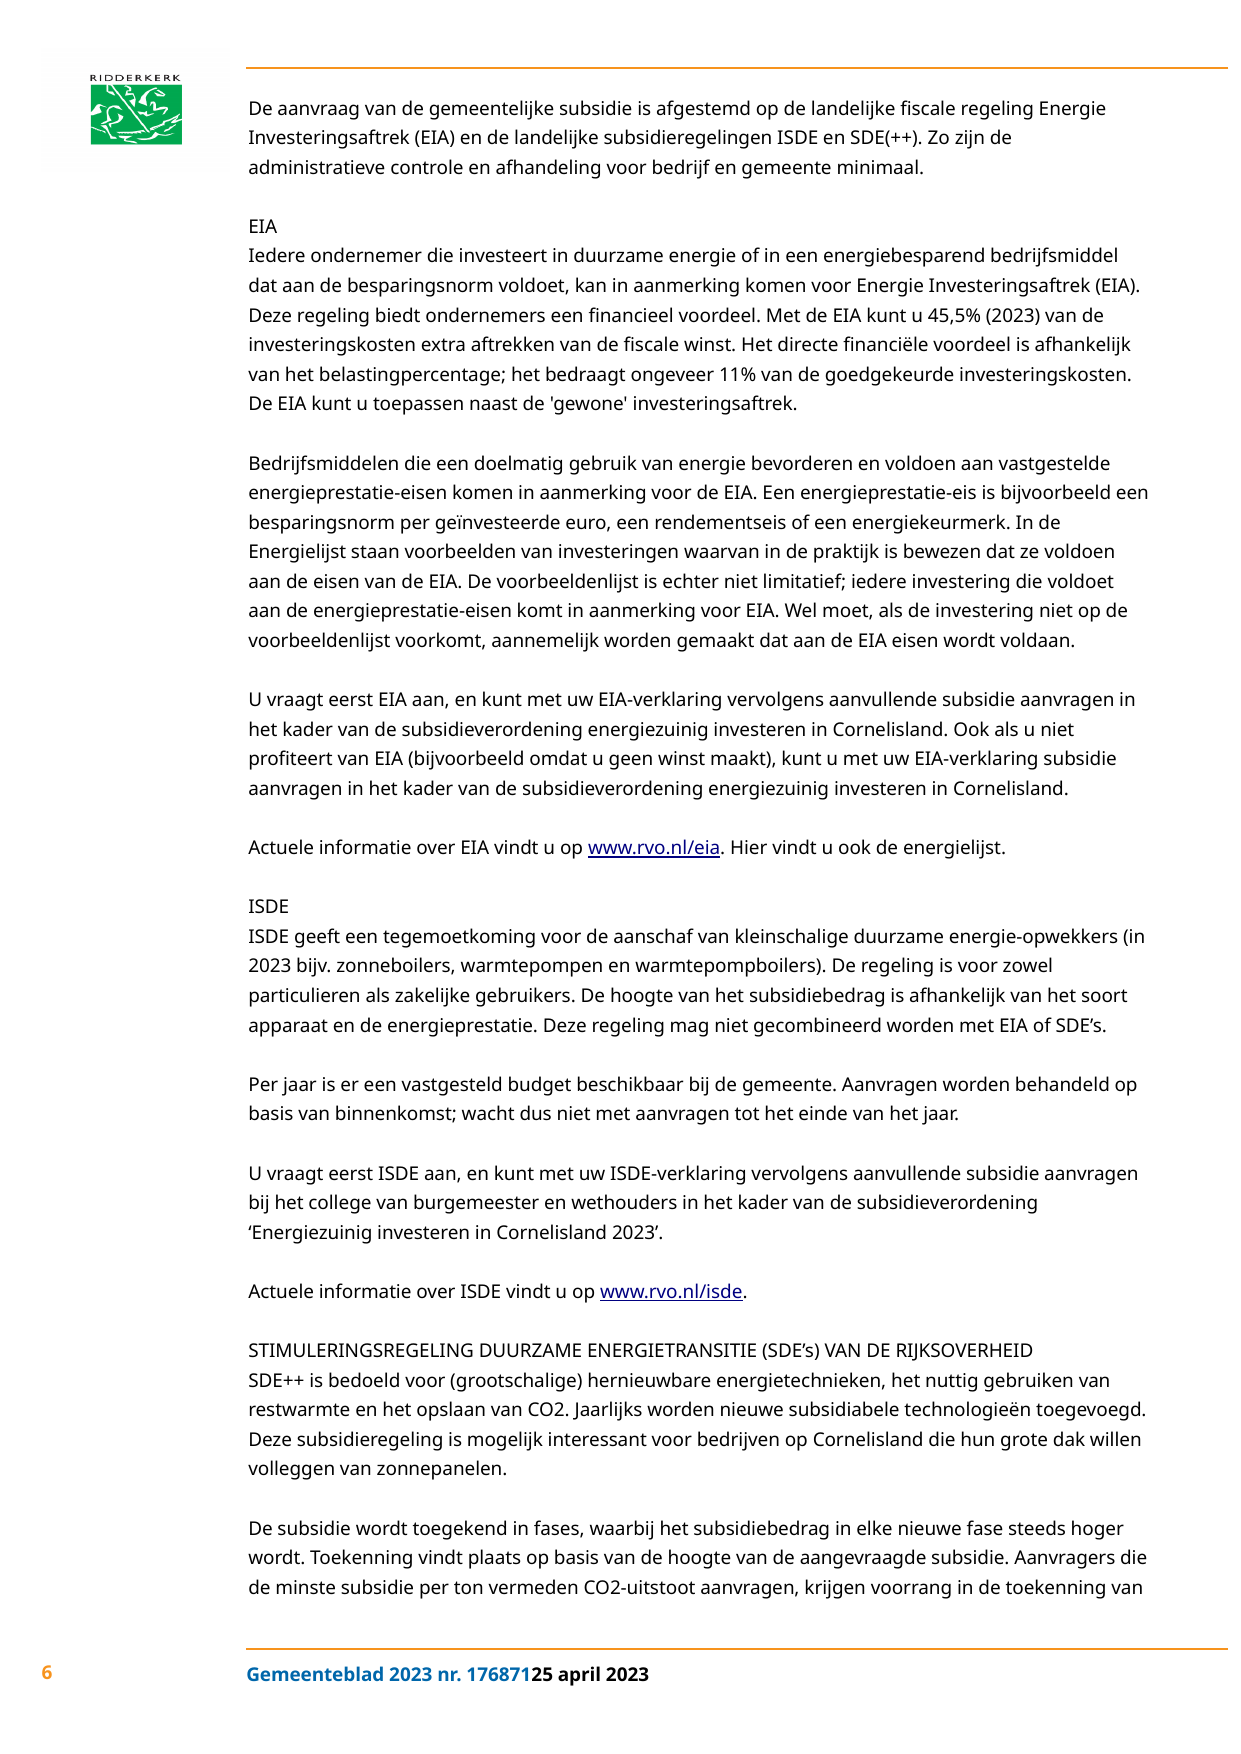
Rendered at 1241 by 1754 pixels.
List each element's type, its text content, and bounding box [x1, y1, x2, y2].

text EIA [248, 213, 1152, 239]
text ISDE [248, 893, 1152, 919]
text SDE++ is bedoeld voor (grootschalige) hernieuwbare energietechnieken, het nuttig gebruiken van restwarmte en het opslaan van CO2. Jaarlijks worden nieuwe subsidiabele technologieën toegevoegd. Deze subsidieregeling is mogelijk interessant voor bedrijven op Cornelisland die hun grote dak willen volleggen van zonnepanelen. [248, 1367, 1152, 1481]
picture [41, 47, 231, 172]
text STIMULERINGSREGELING DUURZAME ENERGIETRANSITIE (SDE’s) VAN DE RIJKSOVERHEID [248, 1337, 1152, 1363]
text Iedere ondernemer die investeert in duurzame energie of in een energiebesparend bedrijfsmiddel dat aan de besparingsnorm voldoet, kan in aanmerking komen voor Energie Investeringsaftrek (EIA). Deze regeling biedt ondernemers een financieel voordeel. Met de EIA kunt u 45,5% (2023) van de investeringskosten extra aftrekken van de fiscale winst. Het directe financiële voordeel is afhankelijk van het belastingpercentage; het bedraagt ongeveer 11% van de goedgekeurde investeringskosten. De EIA kunt u toepassen naast de 'gewone' investeringsaftrek. [248, 243, 1152, 416]
text U vraagt eerst EIA aan, en kunt met uw EIA-verklaring vervolgens aanvullende subsidie aanvragen in het kader van de subsidieverordening energiezuinig investeren in Cornelisland. Ook als u niet profiteert van EIA (bijvoorbeeld omdat u geen winst maakt), kunt u met uw EIA-verklaring subsidie aanvragen in het kader van de subsidieverordening energiezuinig investeren in Cornelisland. [248, 686, 1152, 801]
text De subsidie wordt toegekend in fases, waarbij het subsidiebedrag in elke nieuwe fase steeds hoger wordt. Toekenning vindt plaats op basis van de hoogte van de aangevraagde subsidie. Aanvragers die de minste subsidie per ton vermeden CO2-uitstoot aanvragen, krijgen voorrang in de toekenning van [248, 1515, 1152, 1600]
text Actuele informatie over EIA vindt u op www.rvo.nl/eia. Hier vindt u ook de energielijst. [248, 834, 1152, 860]
text U vraagt eerst ISDE aan, en kunt met uw ISDE-verklaring vervolgens aanvullende subsidie aanvragen bij het college van burgemeester en wethouders in het kader van de subsidieverordening ‘Energiezuinig investeren in Cornelisland 2023’. [248, 1160, 1152, 1245]
text De aanvraag van de gemeentelijke subsidie is afgestemd op de landelijke fiscale regeling Energie Investeringsaftrek (EIA) en de landelijke subsidieregelingen ISDE en SDE(++). Zo zijn de administratieve controle en afhandeling voor bedrijf en gemeente minimaal. [248, 95, 1152, 180]
text Bedrijfsmiddelen die een doelmatig gebruik van energie bevorderen en voldoen aan vastgestelde energieprestatie-eisen komen in aanmerking voor de EIA. Een energieprestatie-eis is bijvoorbeeld een besparingsnorm per geïnvesteerde euro, een rendementseis of een energiekeurmerk. In de Energielijst staan voorbeelden van investeringen waarvan in de praktijk is bewezen dat ze voldoen aan de eisen van de EIA. De voorbeeldenlijst is echter niet limitatief; iedere investering die voldoet aan de energieprestatie-eisen komt in aanmerking voor EIA. Wel moet, als de investering niet op de voorbeeldenlijst voorkomt, aannemelijk worden gemaakt dat aan de EIA eisen wordt voldaan. [248, 450, 1152, 653]
text Per jaar is er een vastgesteld budget beschikbaar bij de gemeente. Aanvragen worden behandeld op basis van binnenkomst; wacht dus niet met aanvragen tot het einde van het jaar. [248, 1071, 1152, 1126]
text ISDE geeft een tegemoetkoming voor de aanschaf van kleinschalige duurzame energie-opwekkers (in 2023 bijv. zonneboilers, warmtepompen en warmtepompboilers). De regeling is voor zowel particulieren als zakelijke gebruikers. De hoogte van het subsidiebedrag is afhankelijk van het soort apparaat en de energieprestatie. Deze regeling mag niet gecombineerd worden met EIA of SDE’s. [248, 923, 1152, 1038]
text Actuele informatie over ISDE vindt u op www.rvo.nl/isde. [248, 1278, 1152, 1304]
